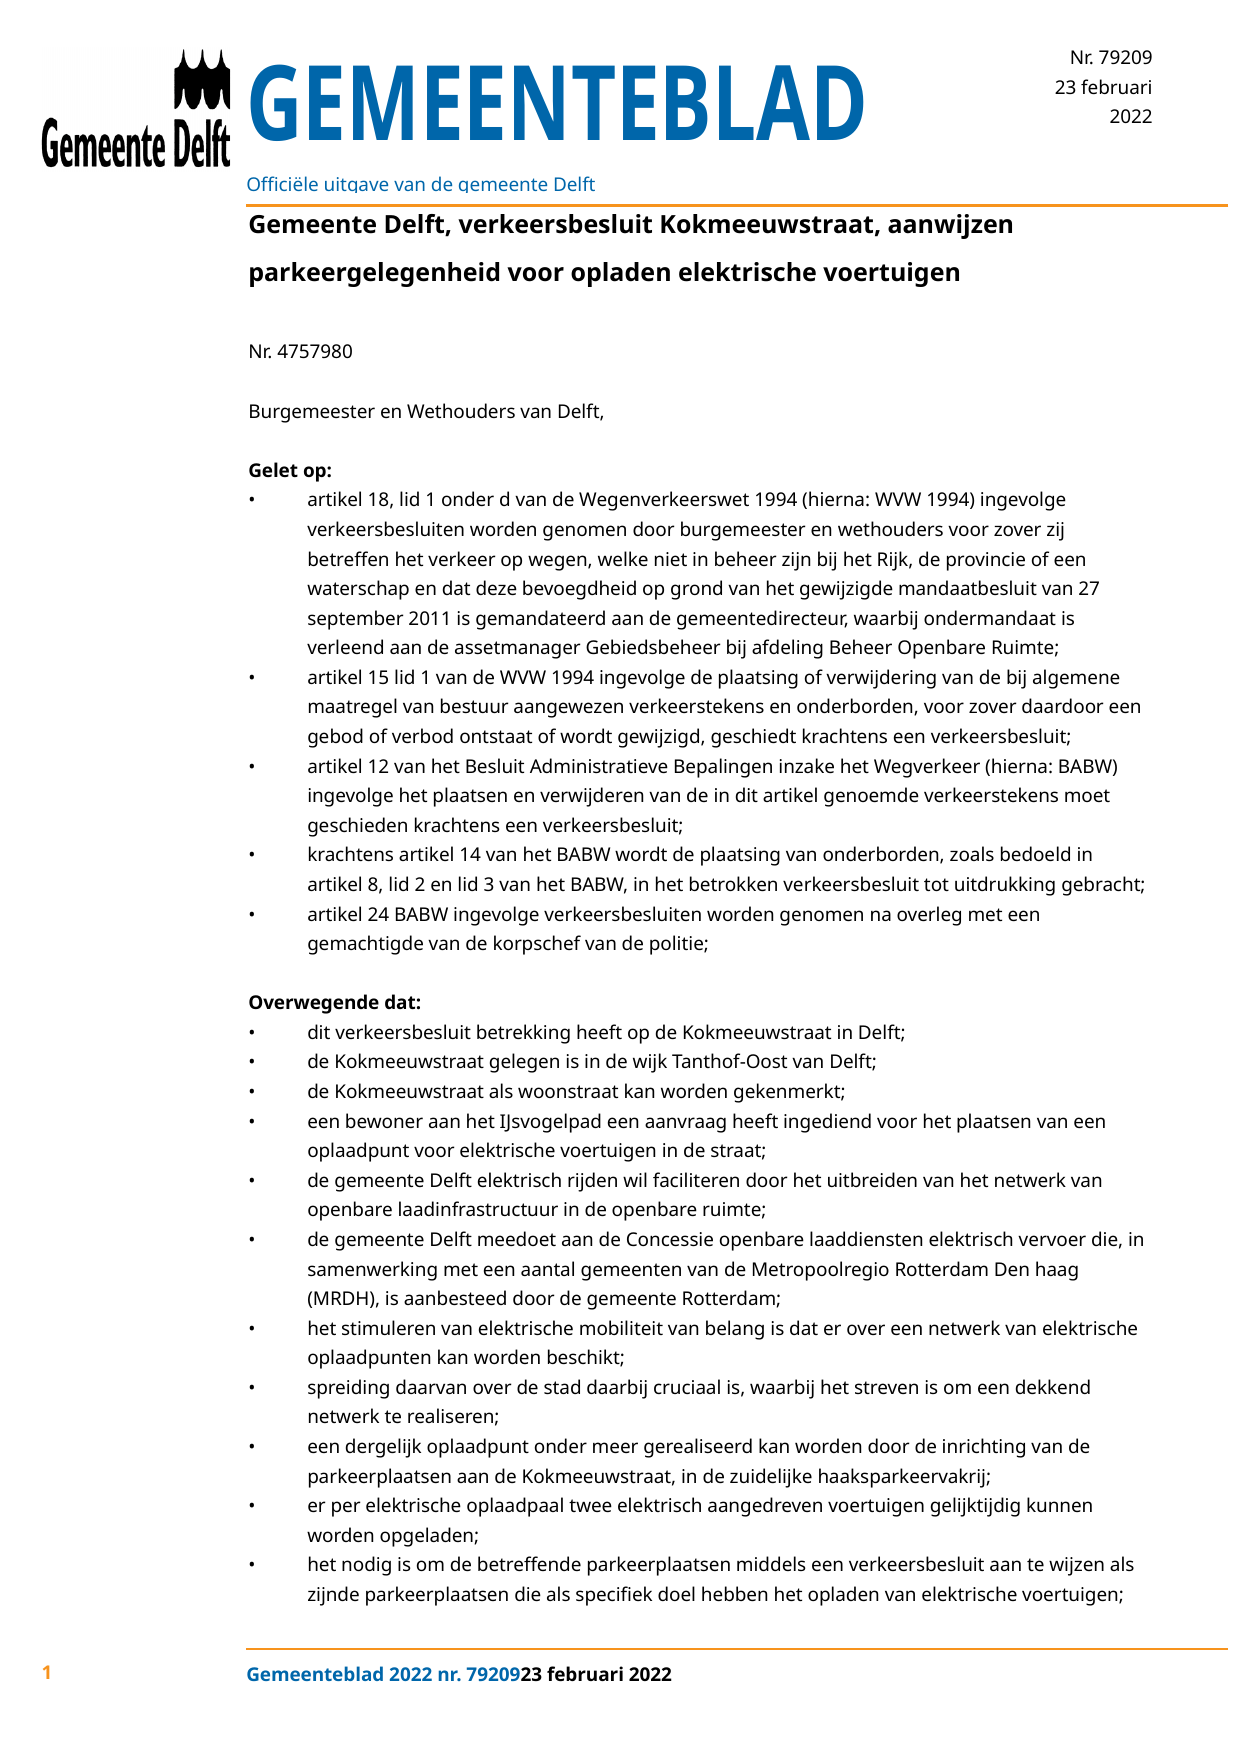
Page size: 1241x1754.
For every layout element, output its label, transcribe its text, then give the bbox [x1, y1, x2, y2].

list de gemeente Delft elektrisch rijden wil faciliteren door het uitbreiden van het netwerk van openbare laadinfrastructuur in de openbare ruimte; [248, 1167, 1152, 1222]
list artikel 24 BABW ingevolge verkeersbesluiten worden genomen na overleg met een gemachtigde van de korpschef van de politie; [248, 901, 1152, 956]
list het stimuleren van elektrische mobiliteit van belang is dat er over een netwerk van elektrische oplaadpunten kan worden beschikt; [248, 1315, 1152, 1370]
list de gemeente Delft meedoet aan de Concessie openbare laaddiensten elektrisch vervoer die, in samenwerking met een aantal gemeenten van de Metropoolregio Rotterdam Den haag (MRDH), is aanbesteed door de gemeente Rotterdam; [248, 1226, 1152, 1311]
list krachtens artikel 14 van het BABW wordt de plaatsing van onderborden, zoals bedoeld in artikel 8, lid 2 en lid 3 van het BABW, in het betrokken verkeersbesluit tot uitdrukking gebracht; [248, 842, 1152, 897]
text Gemeente Delft, verkeersbesluit Kokmeeuwstraat, aanwijzen parkeergelegenheid voor opladen elektrische voertuigen [248, 207, 1152, 288]
list spreiding daarvan over de stad daarbij cruciaal is, waarbij het streven is om een dekkend netwerk te realiseren; [248, 1374, 1152, 1429]
list artikel 12 van het Besluit Administratieve Bepalingen inzake het Wegverkeer (hierna: BABW) ingevolge het plaatsen en verwijderen van de in dit artikel genoemde verkeerstekens moet geschieden krachtens een verkeersbesluit; [248, 753, 1152, 838]
list er per elektrische oplaadpaal twee elektrisch aangedreven voertuigen gelijktijdig kunnen worden opgeladen; [248, 1492, 1152, 1548]
list artikel 18, lid 1 onder d van de Wegenverkeerswet 1994 (hierna: WVW 1994) ingevolge verkeersbesluiten worden genomen door burgemeester en wethouders voor zover zij betreffen het verkeer op wegen, welke niet in beheer zijn bij het Rijk, de provincie of een waterschap en dat deze bevoegdheid op grond van het gewijzigde mandaatbesluit van 27 september 2011 is gemandateerd aan de gemeentedirecteur, waarbij ondermandaat is verleend aan de assetmanager Gebiedsbeheer bij afdeling Beheer Openbare Ruimte; [248, 487, 1152, 660]
list een bewoner aan het IJsvogelpad een aanvraag heeft ingediend voor het plaatsen van een oplaadpunt voor elektrische voertuigen in de straat; [248, 1108, 1152, 1163]
list de Kokmeeuwstraat als woonstraat kan worden gekenmerkt; [248, 1078, 1152, 1104]
text Burgemeester en Wethouders van Delft, [248, 398, 1152, 423]
picture [41, 47, 231, 172]
list de Kokmeeuwstraat gelegen is in de wijk Tanthof-Oost van Delft; [248, 1049, 1152, 1074]
list artikel 15 lid 1 van de WVW 1994 ingevolge de plaatsing of verwijdering van de bij algemene maatregel van bestuur aangewezen verkeerstekens en onderborden, voor zover daardoor een gebod of verbod ontstaat of wordt gewijzigd, geschiedt krachtens een verkeersbesluit; [248, 664, 1152, 749]
list het nodig is om de betreffende parkeerplaatsen middels een verkeersbesluit aan te wijzen als zijnde parkeerplaatsen die als specifiek doel hebben het opladen van elektrische voertuigen; [248, 1552, 1152, 1607]
list een dergelijk oplaadpunt onder meer gerealiseerd kan worden door de inrichting van de parkeerplaatsen aan de Kokmeeuwstraat, in de zuidelijke haaksparkeervakrij; [248, 1433, 1152, 1488]
list dit verkeersbesluit betrekking heeft op de Kokmeeuwstraat in Delft; [248, 1019, 1152, 1045]
text Gelet op: [248, 457, 1152, 483]
text Nr. 4757980 [248, 339, 1152, 364]
text Overwegende dat: [248, 989, 1152, 1015]
